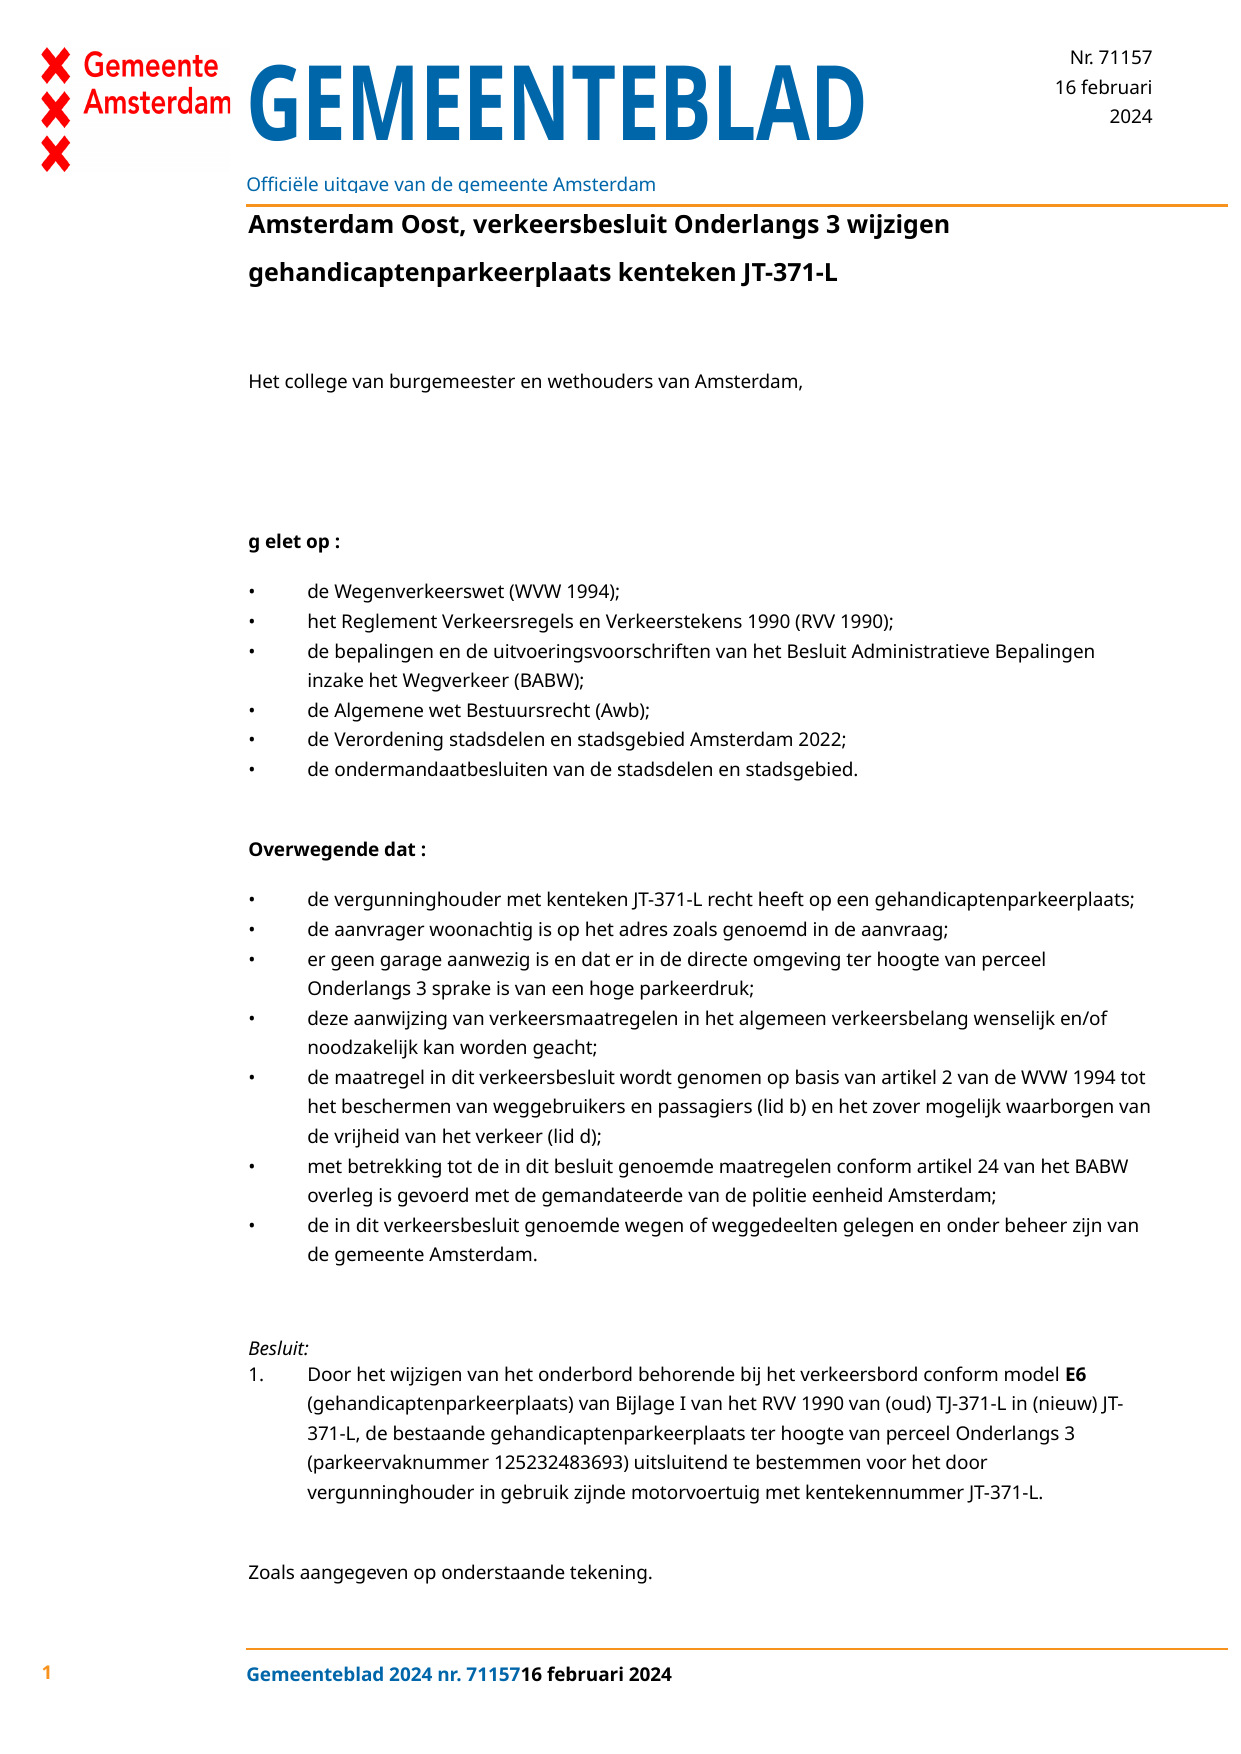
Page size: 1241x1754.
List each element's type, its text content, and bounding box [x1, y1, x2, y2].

list de Verordening stadsdelen en stadsgebied Amsterdam 2022; [248, 727, 1152, 752]
list de Wegenverkeerswet (WVW 1994); [248, 579, 1152, 604]
list de vergunninghouder met kenteken JT-371-L recht heeft op een gehandicaptenparkeerplaats; [248, 887, 1152, 912]
list de bepalingen en de uitvoeringsvoorschriften van het Besluit Administratieve Bepalingen inzake het Wegverkeer (BABW); [248, 638, 1152, 693]
list deze aanwijzing van verkeersmaatregelen in het algemeen verkeersbelang wenselijk en/of noodzakelijk kan worden geacht; [248, 1005, 1152, 1060]
list Door het wijzigen van het onderbord behorende bij het verkeersbord conform model E6 (gehandicaptenparkeerplaats) van Bijlage I van het RVV 1990 van (oud) TJ-371-L in (nieuw) JT-371-L, de bestaande gehandicaptenparkeerplaats ter hoogte van perceel Onderlangs 3 (parkeervaknummer 125232483693) uitsluitend te bestemmen voor het door vergunninghouder in gebruik zijnde motorvoertuig met kentekennummer JT-371-L. [248, 1361, 1152, 1505]
list met betrekking tot de in dit besluit genoemde maatregelen conform artikel 24 van het BABW overleg is gevoerd met de gemandateerde van de politie eenheid Amsterdam; [248, 1153, 1152, 1208]
text Overwegende dat : [248, 836, 1152, 862]
list de maatregel in dit verkeersbesluit wordt genomen op basis van artikel 2 van de WVW 1994 tot het beschermen van weggebruikers en passagiers (lid b) en het zover mogelijk waarborgen van de vrijheid van het verkeer (lid d); [248, 1064, 1152, 1149]
text Zoals aangegeven op onderstaande tekening. [248, 1559, 1152, 1585]
list de Algemene wet Bestuursrecht (Awb); [248, 697, 1152, 723]
list de aanvrager woonachtig is op het adres zoals genoemd in de aanvraag; [248, 916, 1152, 942]
list er geen garage aanwezig is en dat er in de directe omgeving ter hoogte van perceel Onderlangs 3 sprake is van een hoge parkeerdruk; [248, 946, 1152, 1001]
text Het college van burgemeester en wethouders van Amsterdam, [248, 368, 1152, 394]
text g elet op : [248, 528, 1152, 554]
picture [41, 47, 231, 172]
list de in dit verkeersbesluit genoemde wegen of weggedeelten gelegen en onder beheer zijn van de gemeente Amsterdam. [248, 1212, 1152, 1267]
list het Reglement Verkeersregels en Verkeerstekens 1990 (RVV 1990); [248, 608, 1152, 634]
text Amsterdam Oost, verkeersbesluit Onderlangs 3 wijzigen gehandicaptenparkeerplaats kenteken JT-371-L [248, 207, 1152, 288]
list de ondermandaatbesluiten van de stadsdelen en stadsgebied. [248, 756, 1152, 782]
text Besluit: [248, 1335, 1152, 1361]
